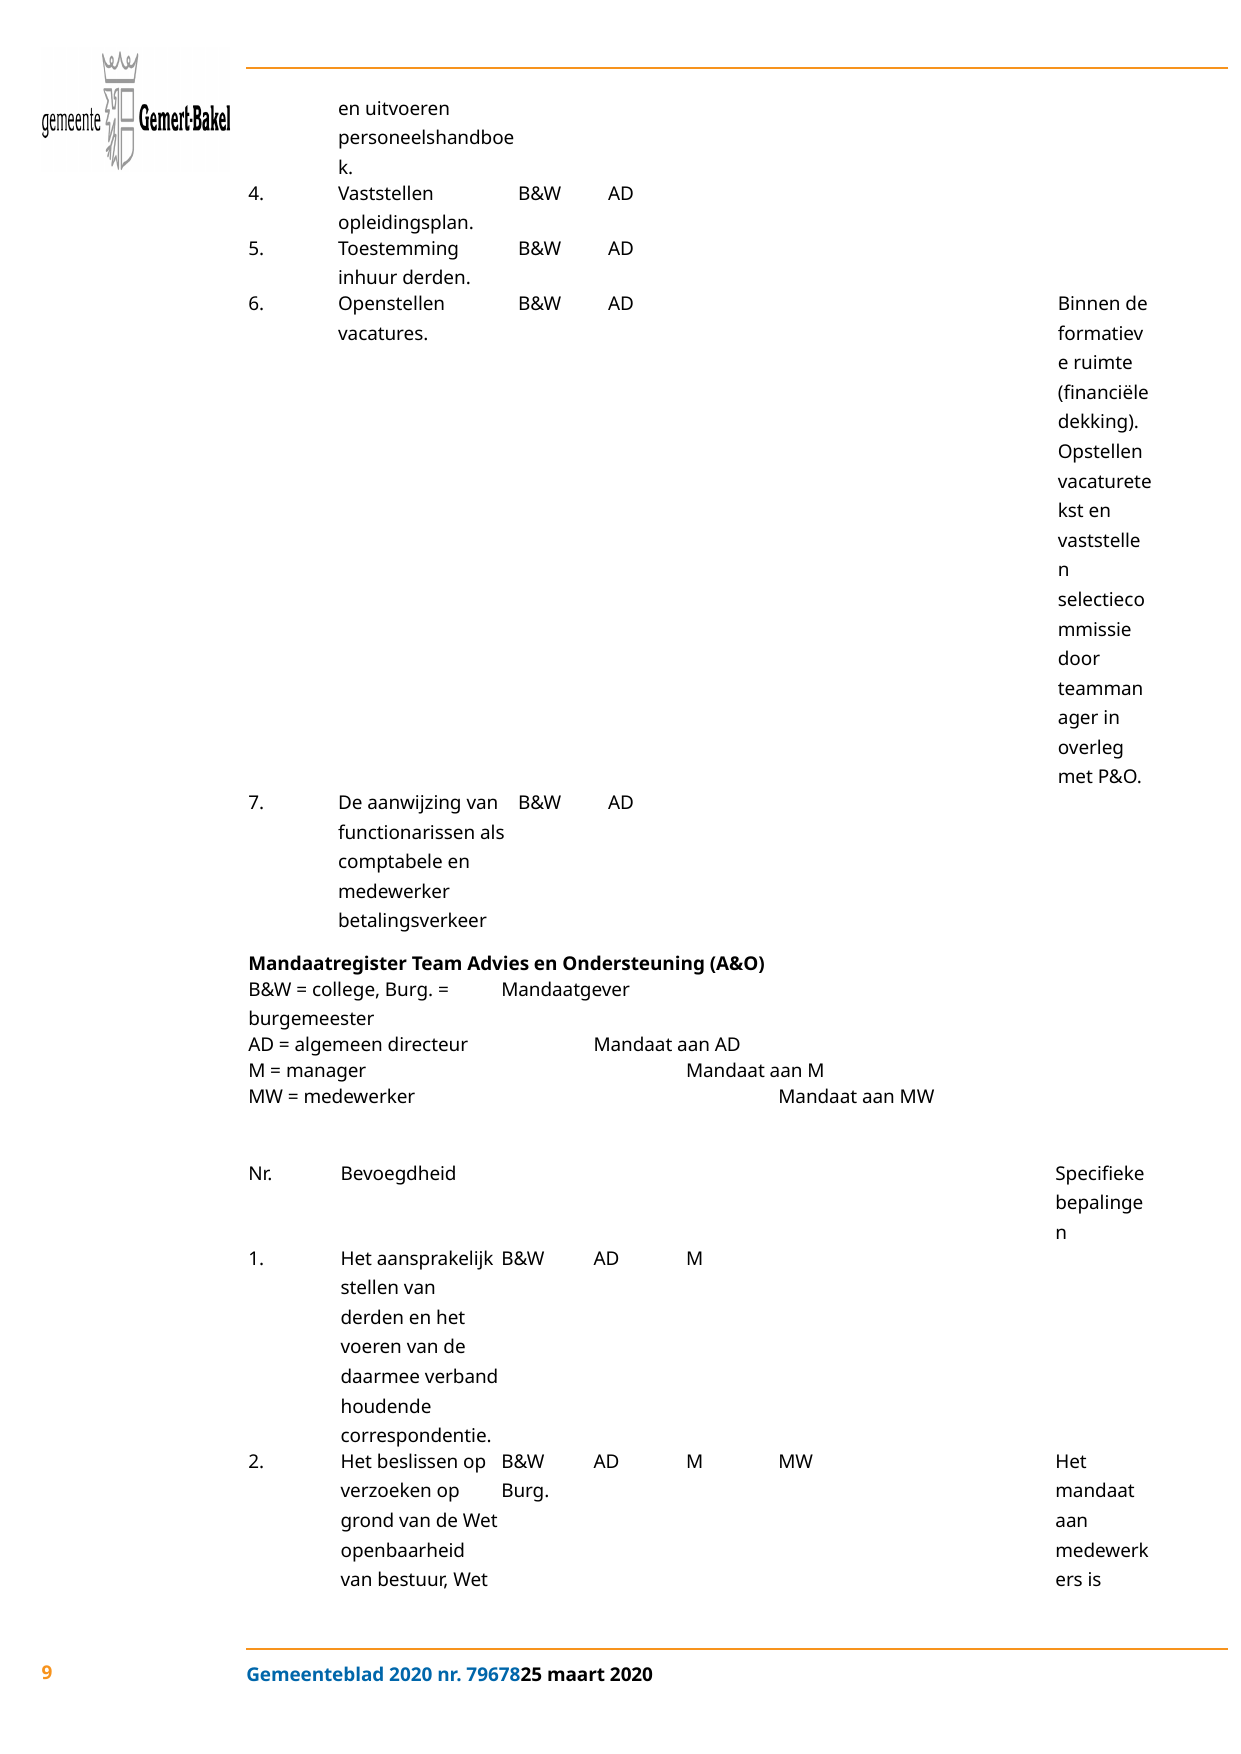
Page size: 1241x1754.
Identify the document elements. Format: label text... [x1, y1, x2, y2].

table_cell [698, 95, 788, 180]
table_cell [878, 95, 968, 180]
table_cell Het mandaat aan medewerkers is [1055, 1448, 1152, 1592]
table_cell [1058, 235, 1152, 290]
table_cell AD [608, 290, 698, 789]
table_cell [870, 1448, 963, 1592]
table_cell [968, 95, 1058, 180]
table_cell [878, 235, 968, 290]
table_cell AD [608, 180, 698, 235]
table_header B&W = college, Burg. = burgemeester [248, 976, 501, 1031]
table_cell [248, 1109, 501, 1134]
table_cell De aanwijzing van functionarissen als comptabele en medewerker betalingsverkeer [338, 789, 518, 933]
table_cell [778, 1245, 870, 1448]
table_cell B&W [518, 789, 608, 933]
table_cell [788, 180, 878, 235]
table_cell 4. [248, 180, 338, 235]
table_cell [963, 1160, 1055, 1245]
table_cell [1058, 789, 1152, 933]
table_cell [698, 235, 788, 290]
table_cell B&W Burg. [501, 1448, 593, 1592]
text Mandaatregister Team Advies en Ondersteuning (A&O) [248, 950, 1152, 976]
table_cell M [686, 1245, 778, 1448]
table_cell M [686, 1448, 778, 1592]
table_cell [501, 1031, 593, 1245]
table_cell AD [608, 789, 698, 933]
table_cell [870, 1245, 963, 1448]
table_cell [593, 1057, 686, 1245]
table_cell Mandaat aan M [686, 1057, 1152, 1083]
table_cell 6. [248, 290, 338, 789]
table_cell AD = algemeen directeur [248, 1031, 501, 1057]
table_cell 5. [248, 235, 338, 290]
table_cell 1. [248, 1245, 340, 1448]
table_cell en uitvoeren personeelshandboek. [338, 95, 518, 180]
table_cell [870, 1109, 1152, 1134]
table_cell [518, 95, 608, 180]
table_cell [698, 789, 788, 933]
table_cell Het beslissen op verzoeken op grond van de Wet openbaarheid van bestuur, Wet [340, 1448, 501, 1592]
table_cell [778, 1109, 870, 1245]
table_cell [968, 235, 1058, 290]
table_cell Specifieke bepalingen [1055, 1160, 1152, 1245]
table_cell Mandaat aan MW [778, 1083, 1152, 1108]
table_cell [608, 95, 698, 180]
table_cell [968, 789, 1058, 933]
table_cell [698, 290, 788, 789]
table_cell MW = medewerker [248, 1083, 501, 1108]
table_cell AD [608, 235, 698, 290]
table_cell [968, 290, 1058, 789]
table_cell 2. [248, 1448, 340, 1592]
table_cell Nr. [248, 1160, 340, 1245]
table_cell M = manager [248, 1057, 501, 1083]
table_cell B&W [518, 235, 608, 290]
table_cell Vaststellen opleidingsplan. [338, 180, 518, 235]
table_cell [963, 1134, 1152, 1160]
picture [41, 47, 231, 172]
table_cell Openstellen vacatures. [338, 290, 518, 789]
table_cell [686, 1083, 778, 1245]
table_cell [878, 290, 968, 789]
table_cell [788, 95, 878, 180]
table_cell Het aansprakelijk stellen van derden en het voeren van de daarmee verband houdende correspondentie. [340, 1245, 501, 1448]
table_cell [788, 235, 878, 290]
table_cell Bevoegdheid [340, 1160, 501, 1245]
table_cell 7. [248, 789, 338, 933]
table_cell [248, 95, 338, 180]
table_cell [788, 789, 878, 933]
table_cell [1058, 180, 1152, 235]
table_cell B&W [501, 1245, 593, 1448]
table_cell [963, 1245, 1055, 1448]
table_cell Binnen de formatieve ruimte (financiële dekking). Opstellen vacaturetekst en vaststellen selectiecommissie door teammanager in overleg met P&O. [1058, 290, 1152, 789]
table_cell [870, 1134, 963, 1245]
table_cell Mandaat aan AD [593, 1031, 1152, 1057]
table_cell [878, 180, 968, 235]
table_cell [788, 290, 878, 789]
table_cell [963, 1448, 1055, 1592]
table_cell AD [593, 1245, 686, 1448]
table_cell [1058, 95, 1152, 180]
table_header Mandaatgever [501, 976, 1152, 1031]
table_cell B&W [518, 180, 608, 235]
table_cell [248, 1134, 501, 1160]
table_cell MW [778, 1448, 870, 1592]
table_cell AD [593, 1448, 686, 1592]
table_cell [698, 180, 788, 235]
table_cell [968, 180, 1058, 235]
table_cell [878, 789, 968, 933]
table_cell [1055, 1245, 1152, 1448]
table_cell B&W [518, 290, 608, 789]
table_cell Toestemming inhuur derden. [338, 235, 518, 290]
